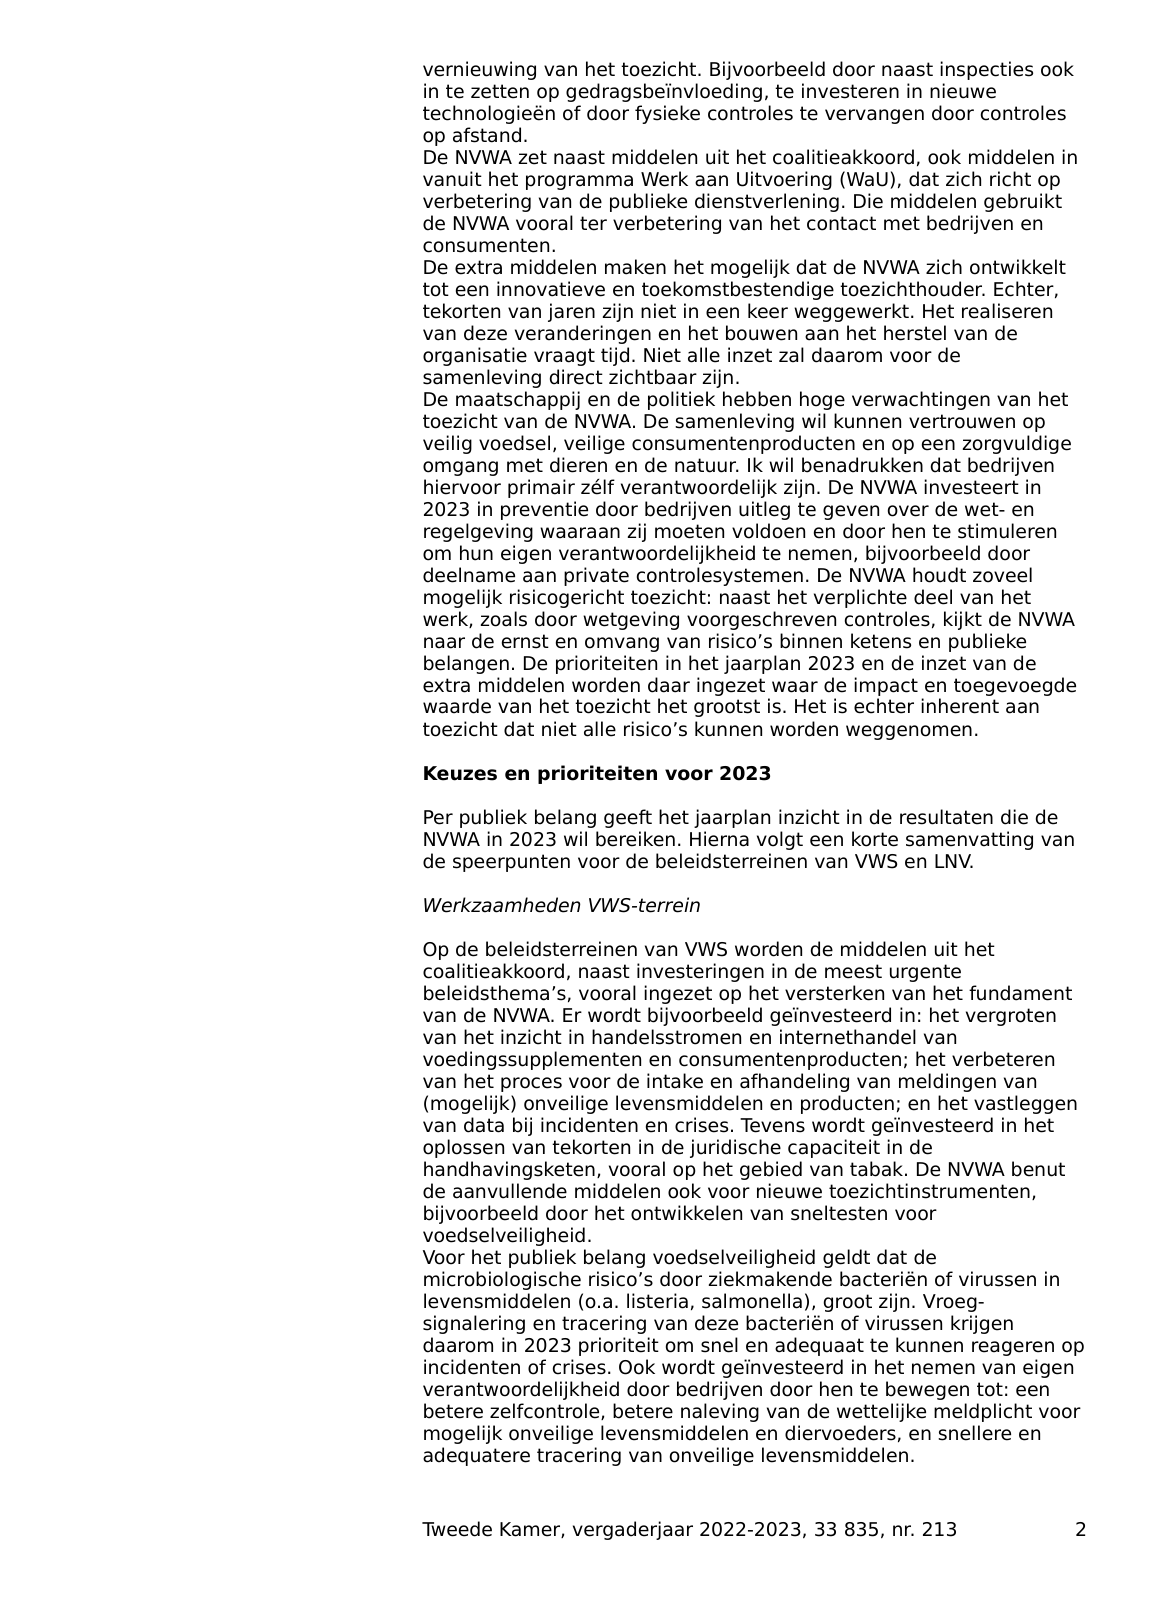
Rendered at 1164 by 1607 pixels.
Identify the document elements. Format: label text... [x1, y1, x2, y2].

text De maatschappij en de politiek hebben hoge verwachtingen van het toezicht van de NVWA. De samenleving wil kunnen vertrouwen op veilig voedsel, veilige consumentenproducten en op een zorgvuldige omgang met dieren en de natuur. Ik wil benadrukken dat bedrijven hiervoor primair zélf verantwoordelijk zijn. De NVWA investeert in 2023 in preventie door bedrijven uitleg te geven over de wet- en regelgeving waaraan zij moeten voldoen en door hen te stimuleren om hun eigen verantwoordelijkheid te nemen, bijvoorbeeld door deelname aan private controlesystemen. De NVWA houdt zoveel mogelijk risicogericht toezicht: naast het verplichte deel van het werk, zoals door wetgeving voorgeschreven controles, kijkt de NVWA naar de ernst en omvang van risico’s binnen ketens en publieke belangen. De prioriteiten in het jaarplan 2023 en de inzet van de extra middelen worden daar ingezet waar de impact en toegevoegde waarde van het toezicht het grootst is. Het is echter inherent aan toezicht dat niet alle risico’s kunnen worden weggenomen. [422, 389, 1087, 740]
text vernieuwing van het toezicht. Bijvoorbeeld door naast inspecties ook in te zetten op gedragsbeïnvloeding, te investeren in nieuwe technologieën of door fysieke controles te vervangen door controles op afstand. [422, 59, 1087, 147]
text De extra middelen maken het mogelijk dat de NVWA zich ontwikkelt tot een innovatieve en toekomstbestendige toezichthouder. Echter, tekorten van jaren zijn niet in een keer weggewerkt. Het realiseren van deze veranderingen en het bouwen aan het herstel van de organisatie vraagt tijd. Niet alle inzet zal daarom voor de samenleving direct zichtbaar zijn. [422, 257, 1087, 389]
text De NVWA zet naast middelen uit het coalitieakkoord, ook middelen in vanuit het programma Werk aan Uitvoering (WaU), dat zich richt op verbetering van de publieke dienstverlening. Die middelen gebruikt de NVWA vooral ter verbetering van het contact met bedrijven en consumenten. [422, 147, 1087, 257]
subtitle Werkzaamheden VWS-terrein [422, 895, 1087, 917]
text Voor het publiek belang voedselveiligheid geldt dat de microbiologische risico’s door ziekmakende bacteriën of virussen in levensmiddelen (o.a. listeria, salmonella), groot zijn. Vroeg-signalering en tracering van deze bacteriën of virussen krijgen daarom in 2023 prioriteit om snel en adequaat te kunnen reageren op incidenten of crises. Ook wordt geïnvesteerd in het nemen van eigen verantwoordelijkheid door bedrijven door hen te bewegen tot: een betere zelfcontrole, betere naleving van de wettelijke meldplicht voor mogelijk onveilige levensmiddelen en diervoeders, en snellere en adequatere tracering van onveilige levensmiddelen. [422, 1247, 1087, 1467]
text Per publiek belang geeft het jaarplan inzicht in de resultaten die de NVWA in 2023 wil bereiken. Hierna volgt een korte samenvatting van de speerpunten voor de beleidsterreinen van VWS en LNV. [422, 807, 1087, 873]
text Op de beleidsterreinen van VWS worden de middelen uit het coalitieakkoord, naast investeringen in de meest urgente beleidsthema’s, vooral ingezet op het versterken van het fundament van de NVWA. Er wordt bijvoorbeeld geïnvesteerd in: het vergroten van het inzicht in handelsstromen en internethandel van voedingssupplementen en consumentenproducten; het verbeteren van het proces voor de intake en afhandeling van meldingen van (mogelijk) onveilige levensmiddelen en producten; en het vastleggen van data bij incidenten en crises. Tevens wordt geïnvesteerd in het oplossen van tekorten in de juridische capaciteit in de handhavingsketen, vooral op het gebied van tabak. De NVWA benut de aanvullende middelen ook voor nieuwe toezichtinstrumenten, bijvoorbeeld door het ontwikkelen van sneltesten voor voedselveiligheid. [422, 939, 1087, 1247]
subtitle Keuzes en prioriteiten voor 2023 [422, 763, 1087, 784]
